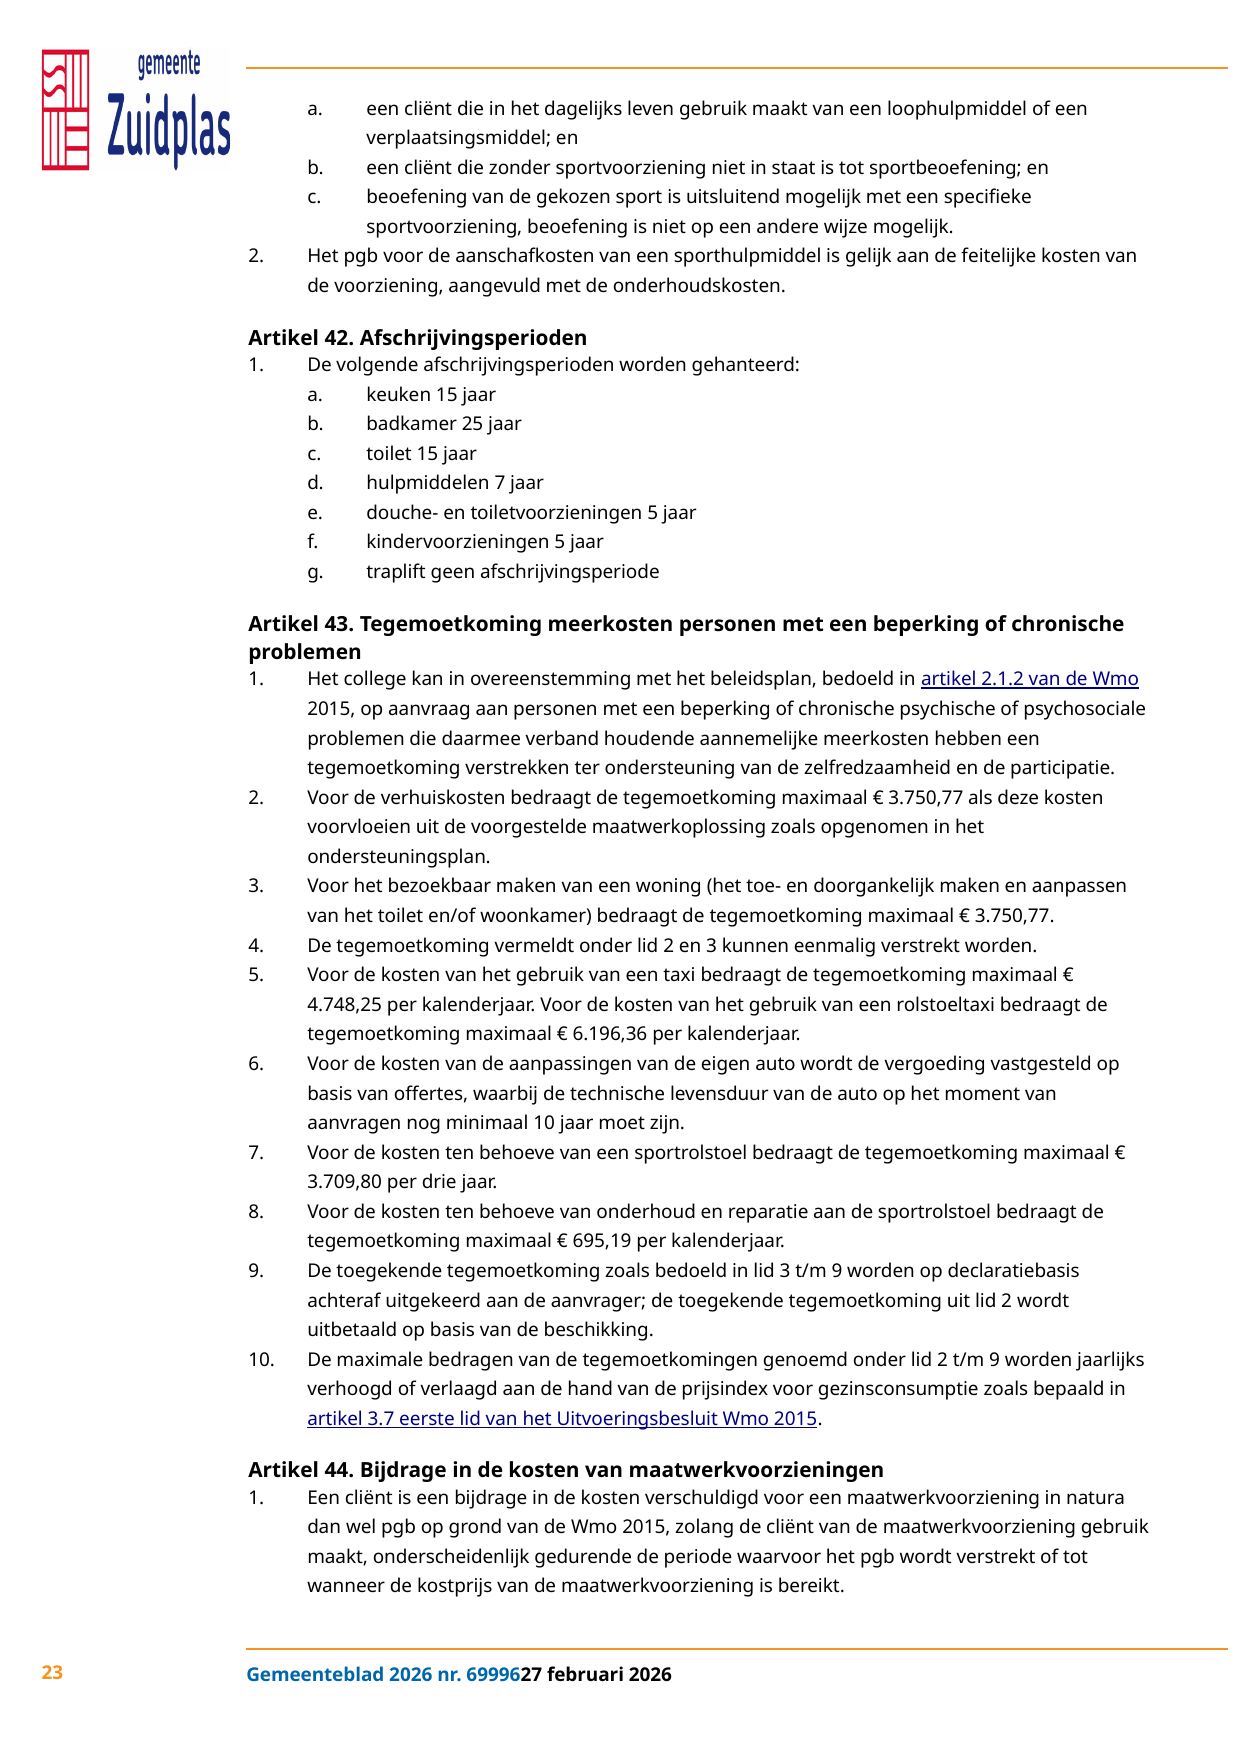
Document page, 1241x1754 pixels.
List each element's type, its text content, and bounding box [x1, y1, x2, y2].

list Het pgb voor de aanschafkosten van een sporthulpmiddel is gelijk aan de feitelijke kosten van de voorziening, aangevuld met de onderhoudskosten. [248, 243, 1152, 298]
list keuken 15 jaar [307, 381, 1152, 406]
list Voor de verhuiskosten bedraagt de tegemoetkoming maximaal € 3.750,77 als deze kosten voorvloeien uit de voorgestelde maatwerkoplossing zoals opgenomen in het ondersteuningsplan. [248, 784, 1152, 869]
list douche- en toiletvoorzieningen 5 jaar [307, 499, 1152, 525]
list Voor de kosten ten behoeve van een sportrolstoel bedraagt de tegemoetkoming maximaal € 3.709,80 per drie jaar. [248, 1139, 1152, 1194]
list toilet 15 jaar [307, 440, 1152, 466]
text Artikel 44. Bijdrage in de kosten van maatwerkvoorzieningen [248, 1456, 1152, 1484]
list traplift geen afschrijvingsperiode [307, 558, 1152, 584]
list Voor het bezoekbaar maken van een woning (het toe- en doorgankelijk maken en aanpassen van het toilet en/of woonkamer) bedraagt de tegemoetkoming maximaal € 3.750,77. [248, 873, 1152, 928]
list De toegekende tegemoetkoming zoals bedoeld in lid 3 t/m 9 worden op declaratiebasis achteraf uitgekeerd aan de aanvrager; de toegekende tegemoetkoming uit lid 2 wordt uitbetaald op basis van de beschikking. [248, 1257, 1152, 1342]
list Het college kan in overeenstemming met het beleidsplan, bedoeld in artikel 2.1.2 van de Wmo 2015, op aanvraag aan personen met een beperking of chronische psychische of psychosociale problemen die daarmee verband houdende aannemelijke meerkosten hebben een tegemoetkoming verstrekken ter ondersteuning van de zelfredzaamheid en de participatie. [248, 666, 1152, 780]
list De tegemoetkoming vermeldt onder lid 2 en 3 kunnen eenmalig verstrekt worden. [248, 932, 1152, 957]
list hulpmiddelen 7 jaar [307, 469, 1152, 495]
list badkamer 25 jaar [307, 410, 1152, 436]
text Artikel 43. Tegemoetkoming meerkosten personen met een beperking of chronische problemen [248, 609, 1152, 666]
text Artikel 42. Afschrijvingsperioden [248, 323, 1152, 351]
list een cliënt die in het dagelijks leven gebruik maakt van een loophulpmiddel of een verplaatsingsmiddel; en [307, 95, 1152, 150]
list kindervoorzieningen 5 jaar [307, 529, 1152, 554]
list Voor de kosten van het gebruik van een taxi bedraagt de tegemoetkoming maximaal € 4.748,25 per kalenderjaar. Voor de kosten van het gebruik van een rolstoeltaxi bedraagt de tegemoetkoming maximaal € 6.196,36 per kalenderjaar. [248, 961, 1152, 1046]
list een cliënt die zonder sportvoorziening niet in staat is tot sportbeoefening; en [307, 154, 1152, 180]
list beoefening van de gekozen sport is uitsluitend mogelijk met een specifieke sportvoorziening, beoefening is niet op een andere wijze mogelijk. [307, 183, 1152, 239]
picture [41, 47, 231, 172]
list Voor de kosten ten behoeve van onderhoud en reparatie aan de sportrolstoel bedraagt de tegemoetkoming maximaal € 695,19 per kalenderjaar. [248, 1198, 1152, 1253]
list De maximale bedragen van de tegemoetkomingen genoemd onder lid 2 t/m 9 worden jaarlijks verhoogd of verlaagd aan de hand van de prijsindex voor gezinsconsumptie zoals bepaald in artikel 3.7 eerste lid van het Uitvoeringsbesluit Wmo 2015. [248, 1346, 1152, 1431]
list Een cliënt is een bijdrage in de kosten verschuldigd voor een maatwerkvoorziening in natura dan wel pgb op grond van de Wmo 2015, zolang de cliënt van de maatwerkvoorziening gebruik maakt, onderscheidenlijk gedurende de periode waarvoor het pgb wordt verstrekt of tot wanneer de kostprijs van de maatwerkvoorziening is bereikt. [248, 1484, 1152, 1598]
list De volgende afschrijvingsperioden worden gehanteerd: [248, 351, 1152, 377]
list Voor de kosten van de aanpassingen van de eigen auto wordt de vergoeding vastgesteld op basis van offertes, waarbij de technische levensduur van de auto op het moment van aanvragen nog minimaal 10 jaar moet zijn. [248, 1050, 1152, 1135]
